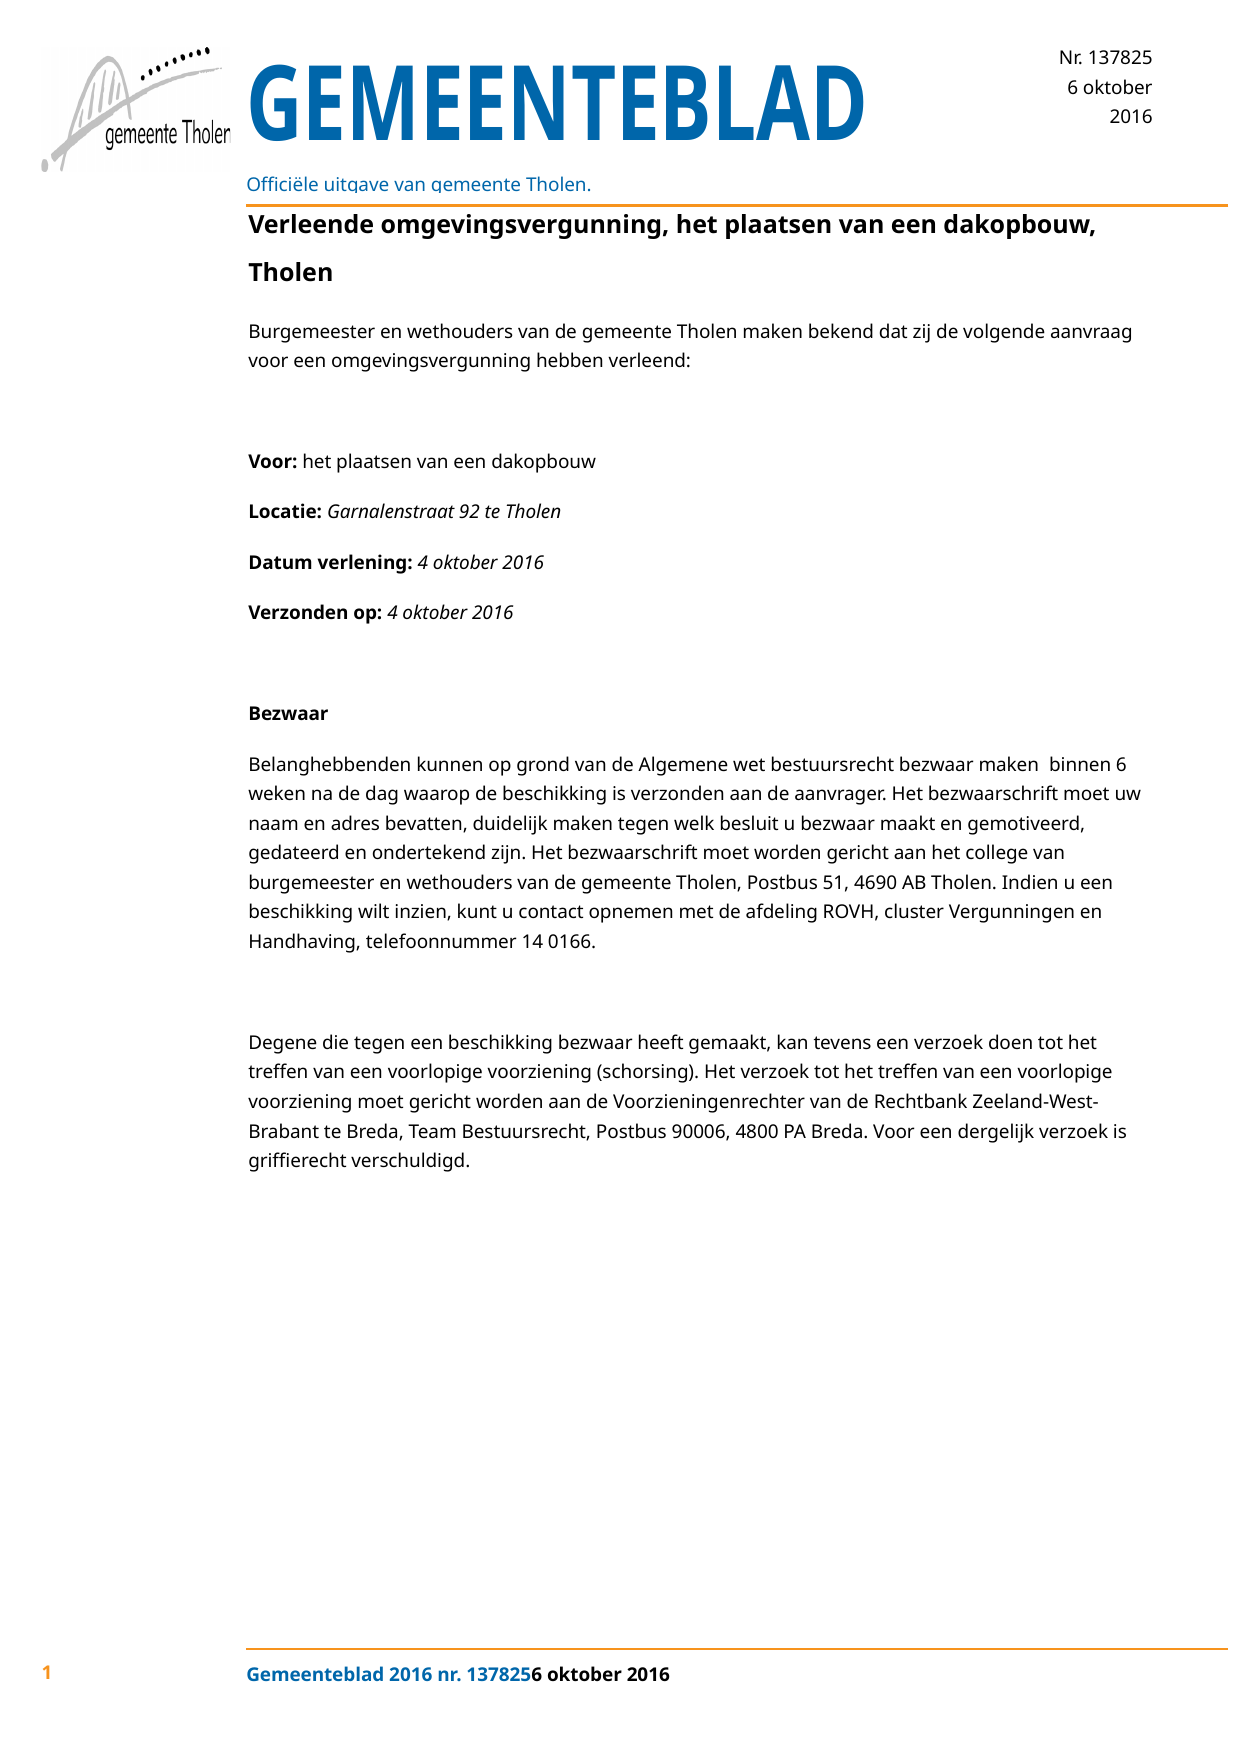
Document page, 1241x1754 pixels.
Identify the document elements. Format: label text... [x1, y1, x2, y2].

text Burgemeester en wethouders van de gemeente Tholen maken bekend dat zij de volgende aanvraag voor een omgevingsvergunning hebben verleend: [248, 318, 1152, 373]
text Locatie: Garnalenstraat 92 te Tholen [248, 499, 1152, 524]
text Datum verlening: 4 oktober 2016 [248, 549, 1152, 575]
text Verzonden op: 4 oktober 2016 [248, 599, 1152, 625]
picture [41, 47, 231, 172]
text Degene die tegen een beschikking bezwaar heeft gemaakt, kan tevens een verzoek doen tot het treffen van een voorlopige voorziening (schorsing). Het verzoek tot het treffen van een voorlopige voorziening moet gericht worden aan de Voorzieningenrechter van de Rechtbank Zeeland-West-Brabant te Breda, Team Bestuursrecht, Postbus 90006, 4800 PA Breda. Voor een dergelijk verzoek is griffierecht verschuldigd. [248, 1029, 1152, 1173]
text Verleende omgevingsvergunning, het plaatsen van een dakopbouw, Tholen [248, 207, 1152, 288]
text Bezwaar [248, 700, 1152, 726]
text Voor: het plaatsen van een dakopbouw [248, 448, 1152, 474]
text Belanghebbenden kunnen op grond van de Algemene wet bestuursrecht bezwaar maken binnen 6 weken na de dag waarop de beschikking is verzonden aan de aanvrager. Het bezwaarschrift moet uw naam en adres bevatten, duidelijk maken tegen welk besluit u bezwaar maakt en gemotiveerd, gedateerd en ondertekend zijn. Het bezwaarschrift moet worden gericht aan het college van burgemeester en wethouders van de gemeente Tholen, Postbus 51, 4690 AB Tholen. Indien u een beschikking wilt inzien, kunt u contact opnemen met de afdeling ROVH, cluster Vergunningen en Handhaving, telefoonnummer 14 0166. [248, 751, 1152, 954]
